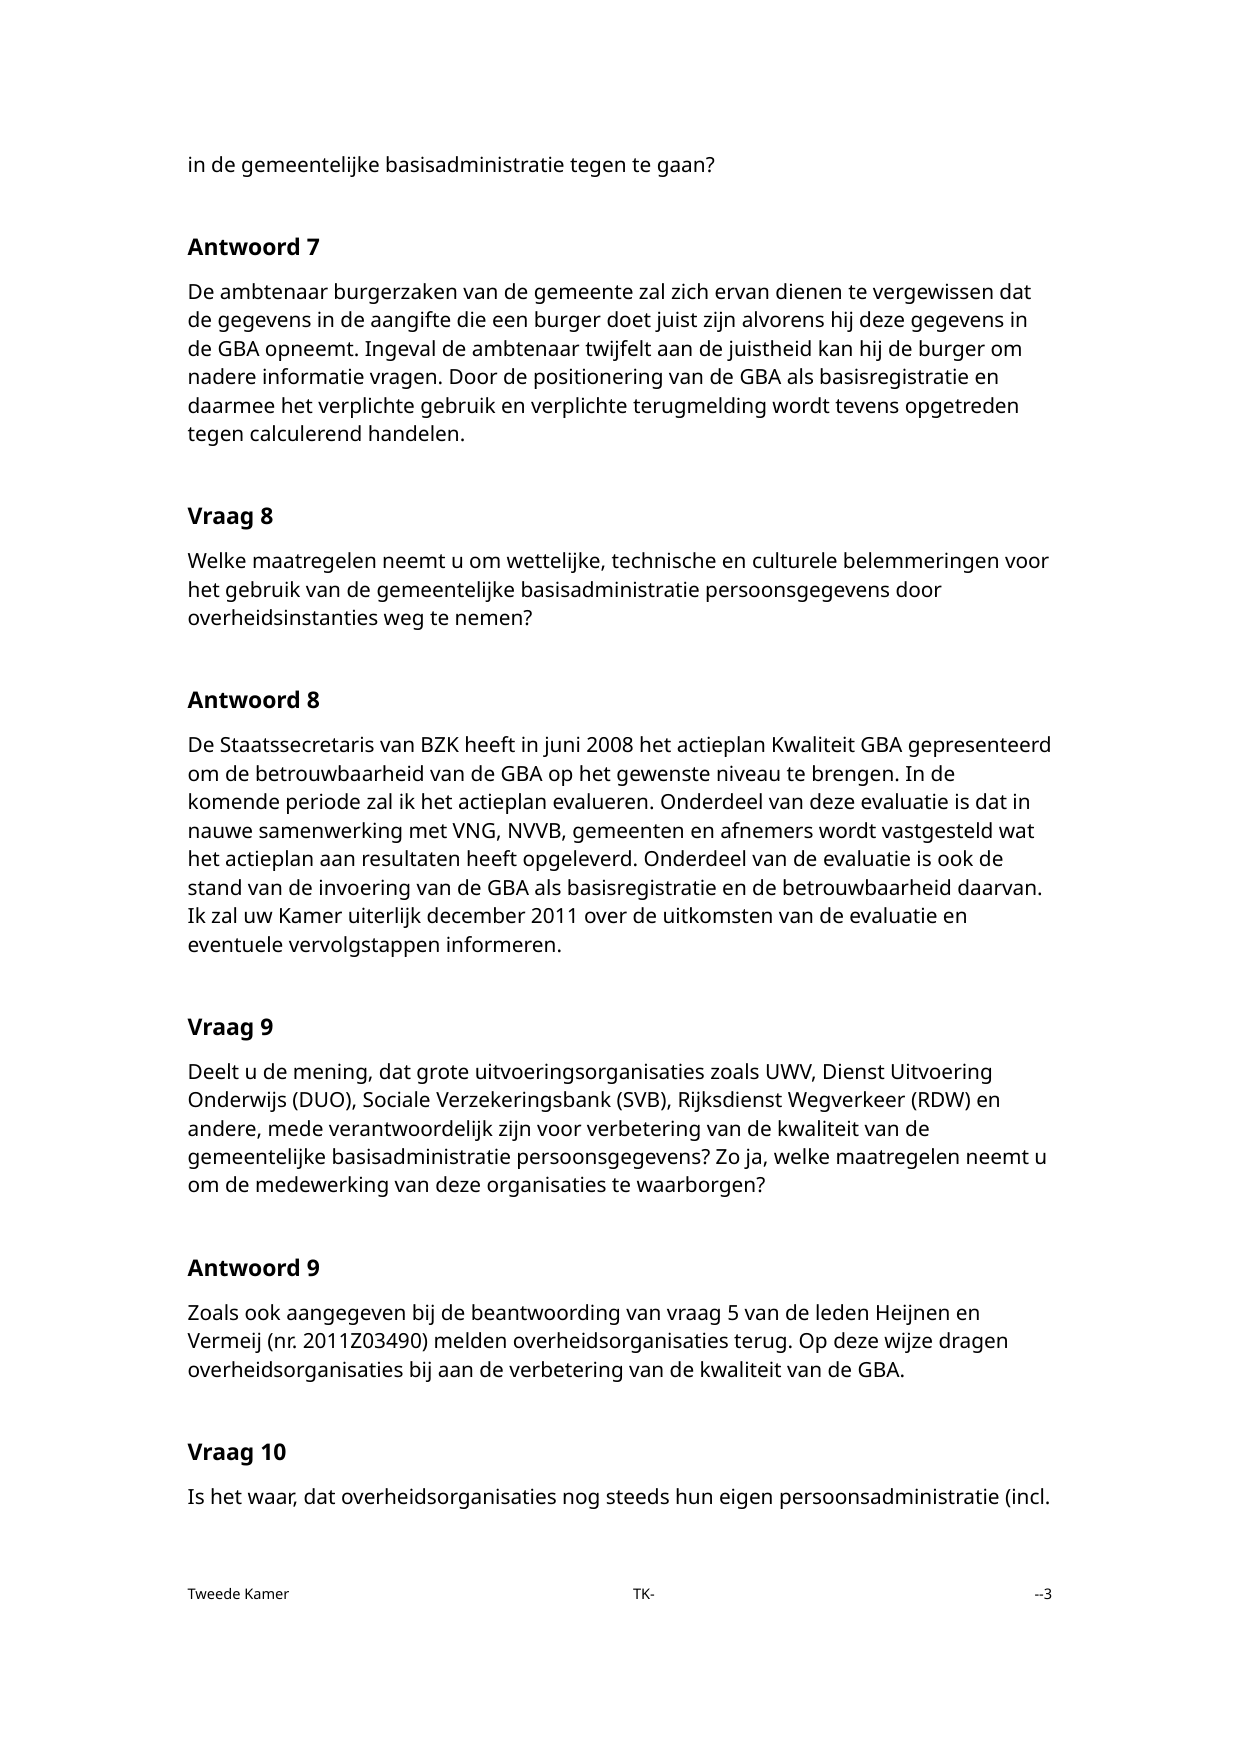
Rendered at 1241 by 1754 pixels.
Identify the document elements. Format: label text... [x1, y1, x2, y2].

subtitle Antwoord 9 [187, 1252, 1053, 1283]
subtitle Antwoord 7 [187, 231, 1053, 262]
text in de gemeentelijke basisadministratie tegen te gaan? [187, 150, 1053, 178]
text Welke maatregelen neemt u om wettelijke, technische en culturele belemmeringen voor het gebruik van de gemeentelijke basisadministratie persoonsgegevens door overheidsinstanties weg te nemen? [187, 547, 1053, 632]
subtitle Vraag 8 [187, 500, 1053, 532]
text De ambtenaar burgerzaken van de gemeente zal zich ervan dienen te vergewissen dat de gegevens in de aangifte die een burger doet juist zijn alvorens hij deze gegevens in de GBA opneemt. Ingeval de ambtenaar twijfelt aan de juistheid kan hij de burger om nadere informatie vragen. Door de positionering van de GBA als basisregistratie en daarmee het verplichte gebruik en verplichte terugmelding wordt tevens opgetreden tegen calculerend handelen. [187, 277, 1053, 448]
text Deelt u de mening, dat grote uitvoeringsorganisaties zoals UWV, Dienst Uitvoering Onderwijs (DUO), Sociale Verzekeringsbank (SVB), Rijksdienst Wegverkeer (RDW) en andere, mede verantwoordelijk zijn voor verbetering van de kwaliteit van de gemeentelijke basisadministratie persoonsgegevens? Zo ja, welke maatregelen neemt u om de medewerking van deze organisaties te waarborgen? [187, 1057, 1053, 1199]
text Zoals ook aangegeven bij de beantwoording van vraag 5 van de leden Heijnen en Vermeij (nr. 2011Z03490) melden overheidsorganisaties terug. Op deze wijze dragen overheidsorganisaties bij aan de verbetering van de kwaliteit van de GBA. [187, 1298, 1053, 1383]
text Is het waar, dat overheidsorganisaties nog steeds hun eigen persoonsadministratie (incl. [187, 1482, 1053, 1510]
subtitle Vraag 9 [187, 1011, 1053, 1042]
subtitle Antwoord 8 [187, 684, 1053, 716]
text De Staatssecretaris van BZK heeft in juni 2008 het actieplan Kwaliteit GBA gepresenteerd om de betrouwbaarheid van de GBA op het gewenste niveau te brengen. In de komende periode zal ik het actieplan evalueren. Onderdeel van deze evaluatie is dat in nauwe samenwerking met VNG, NVVB, gemeenten en afnemers wordt vastgesteld wat het actieplan aan resultaten heeft opgeleverd. Onderdeel van de evaluatie is ook de stand van de invoering van de GBA als basisregistratie en de betrouwbaarheid daarvan. Ik zal uw Kamer uiterlijk december 2011 over de uitkomsten van de evaluatie en eventuele vervolgstappen informeren. [187, 731, 1053, 958]
subtitle Vraag 10 [187, 1436, 1053, 1467]
